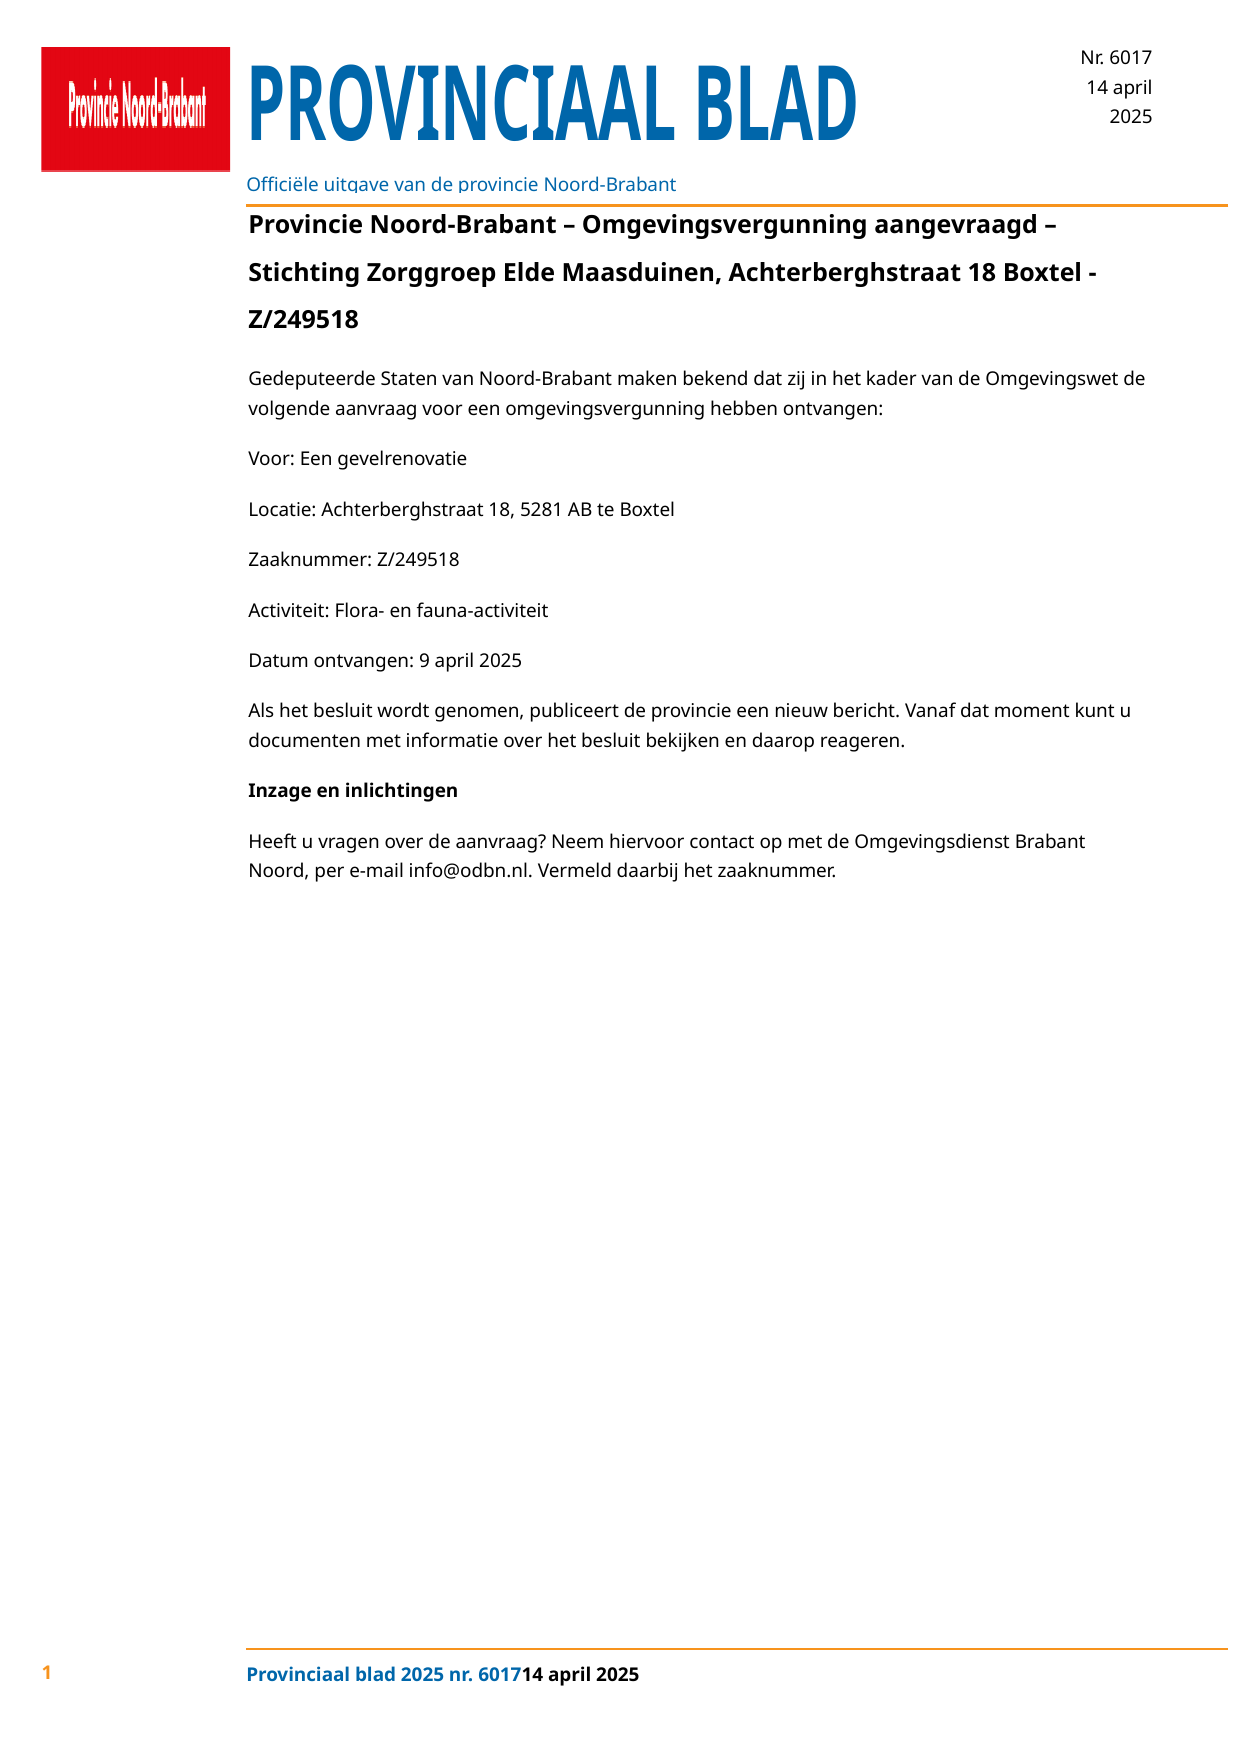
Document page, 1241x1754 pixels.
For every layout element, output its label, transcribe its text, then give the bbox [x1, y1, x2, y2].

text Voor: Een gevelrenovatie [248, 446, 1152, 471]
text Zaaknummer: Z/249518 [248, 546, 1152, 572]
text Datum ontvangen: 9 april 2025 [248, 647, 1152, 673]
text Als het besluit wordt genomen, publiceert de provincie een nieuw bericht. Vanaf dat moment kunt u documenten met informatie over het besluit bekijken en daarop reageren. [248, 698, 1152, 753]
text Provincie Noord-Brabant – Omgevingsvergunning aangevraagd – Stichting Zorggroep Elde Maasduinen, Achterberghstraat 18 Boxtel - Z/249518 [248, 207, 1152, 336]
picture [41, 47, 231, 172]
text Heeft u vragen over de aanvraag? Neem hiervoor contact op met de Omgevingsdienst Brabant Noord, per e-mail info@odbn.nl. Vermeld daarbij het zaaknummer. [248, 828, 1152, 883]
text Inzage en inlichtingen [248, 778, 1152, 803]
text Gedeputeerde Staten van Noord-Brabant maken bekend dat zij in het kader van de Omgevingswet de volgende aanvraag voor een omgevingsvergunning hebben ontvangen: [248, 366, 1152, 421]
text Activiteit: Flora- en fauna-activiteit [248, 597, 1152, 622]
text Locatie: Achterberghstraat 18, 5281 AB te Boxtel [248, 496, 1152, 522]
